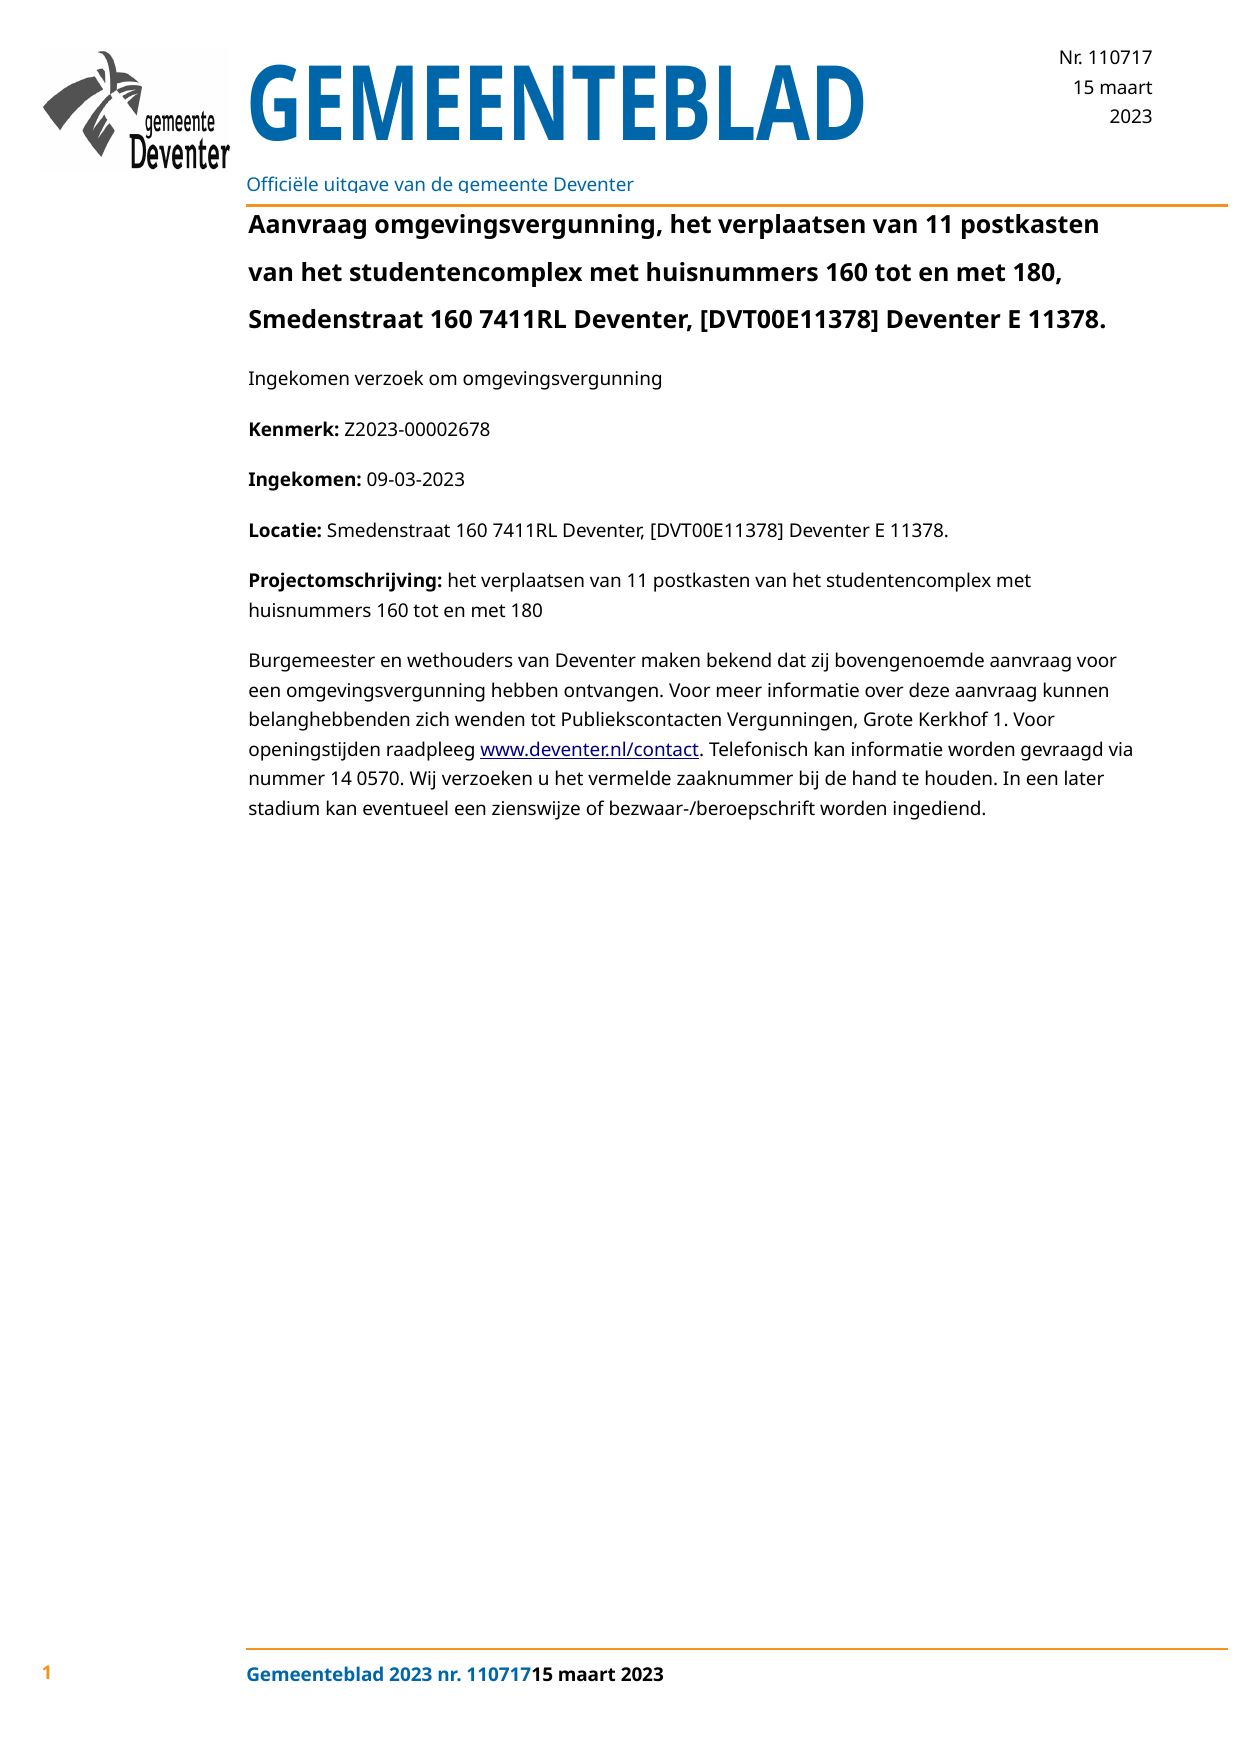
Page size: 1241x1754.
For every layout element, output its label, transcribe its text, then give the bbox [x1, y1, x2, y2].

text Burgemeester en wethouders van Deventer maken bekend dat zij bovengenoemde aanvraag voor een omgevingsvergunning hebben ontvangen. Voor meer informatie over deze aanvraag kunnen belanghebbenden zich wenden tot Publiekscontacten Vergunningen, Grote Kerkhof 1. Voor openingstijden raadpleeg www.deventer.nl/contact. Telefonisch kan informatie worden gevraagd via nummer 14 0570. Wij verzoeken u het vermelde zaaknummer bij de hand te houden. In een later stadium kan eventueel een zienswijze of bezwaar-/beroepschrift worden ingediend. [248, 647, 1152, 821]
text Ingekomen: 09-03-2023 [248, 466, 1152, 492]
text Locatie: Smedenstraat 160 7411RL Deventer, [DVT00E11378] Deventer E 11378. [248, 517, 1152, 542]
text Projectomschrijving: het verplaatsen van 11 postkasten van het studentencomplex met huisnummers 160 tot en met 180 [248, 567, 1152, 622]
text Kenmerk: Z2023-00002678 [248, 416, 1152, 442]
text Aanvraag omgevingsvergunning, het verplaatsen van 11 postkasten van het studentencomplex met huisnummers 160 tot en met 180, Smedenstraat 160 7411RL Deventer, [DVT00E11378] Deventer E 11378. [248, 207, 1152, 336]
text Ingekomen verzoek om omgevingsvergunning [248, 366, 1152, 391]
picture [41, 47, 231, 172]
